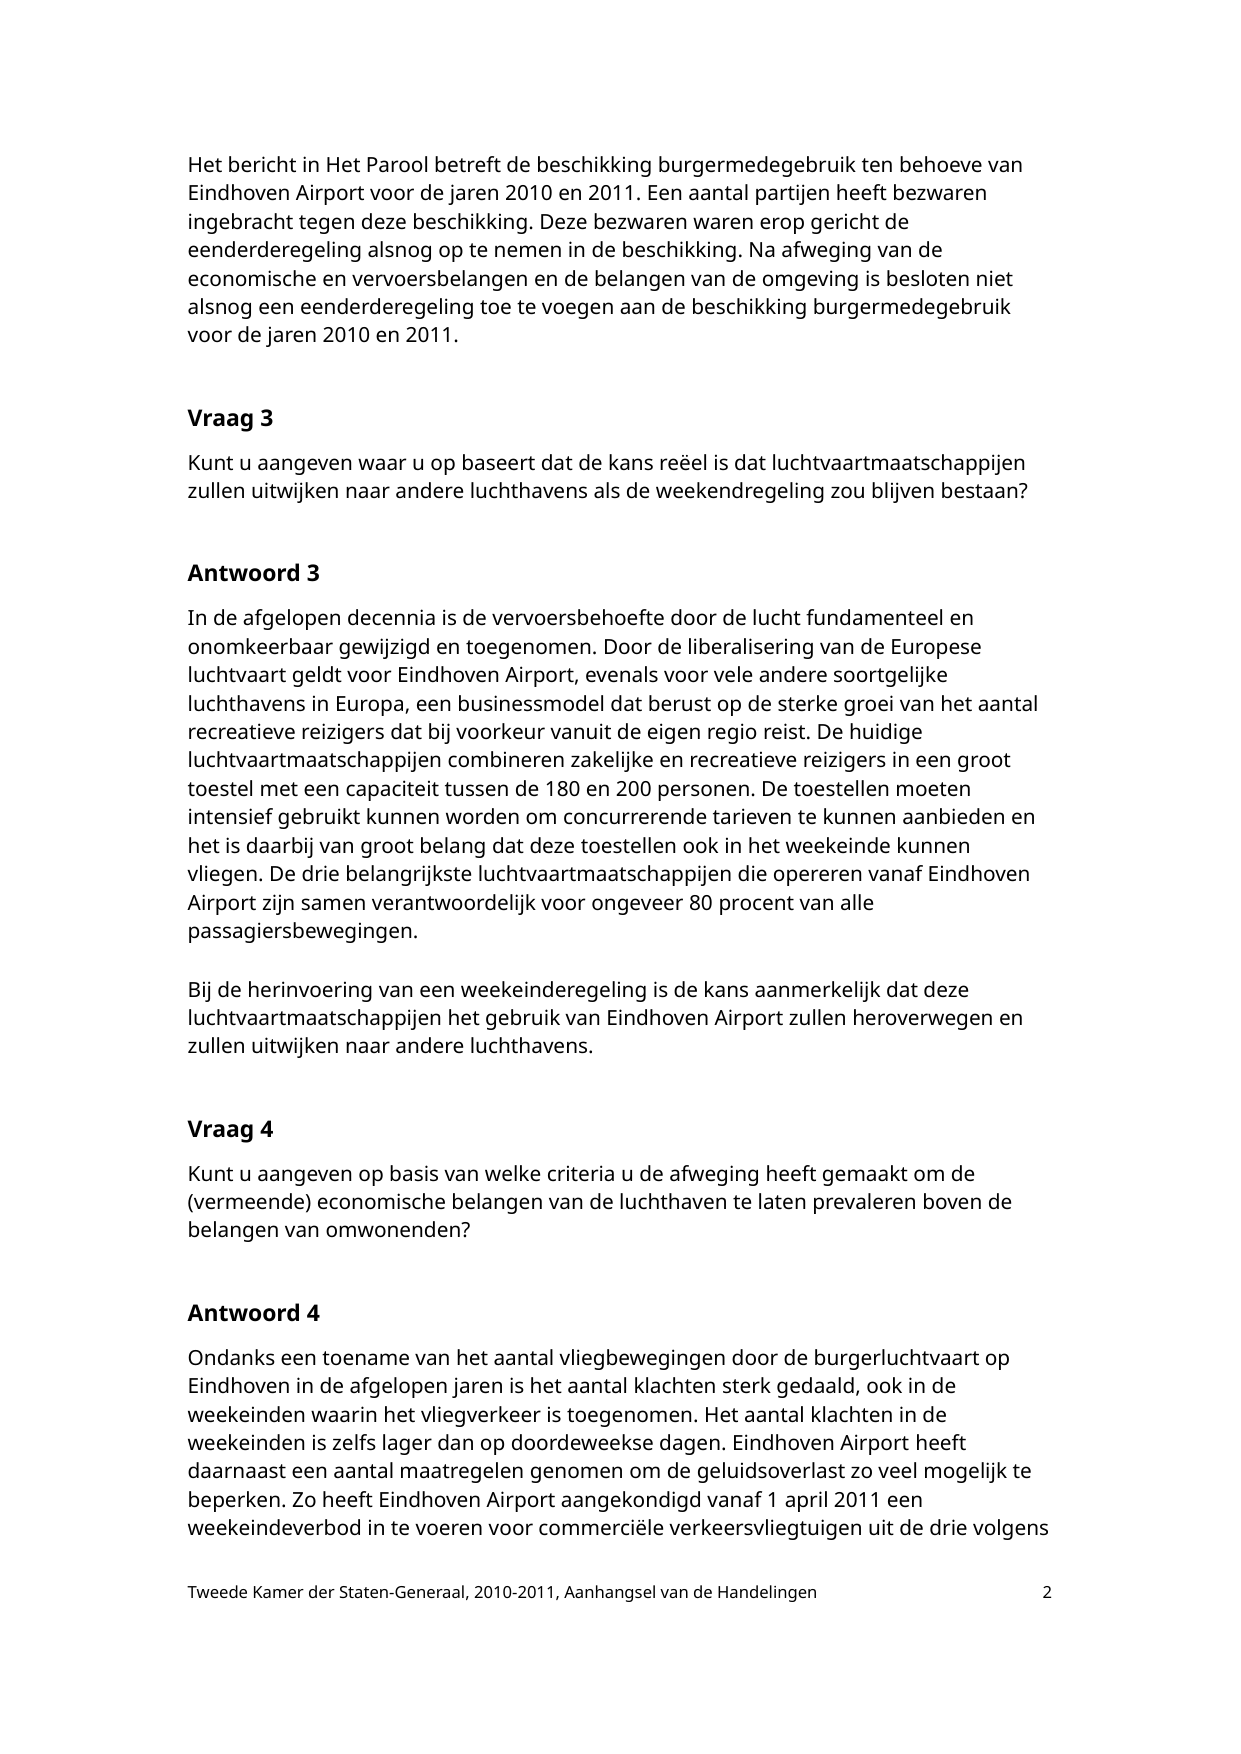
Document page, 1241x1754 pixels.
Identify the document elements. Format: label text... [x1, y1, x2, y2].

text Het bericht in Het Parool betreft de beschikking burgermedegebruik ten behoeve van Eindhoven Airport voor de jaren 2010 en 2011. Een aantal partijen heeft bezwaren ingebracht tegen deze beschikking. Deze bezwaren waren erop gericht de eenderderegeling alsnog op te nemen in de beschikking. Na afweging van de economische en vervoersbelangen en de belangen van de omgeving is besloten niet alsnog een eenderderegeling toe te voegen aan de beschikking burgermedegebruik voor de jaren 2010 en 2011. [187, 150, 1053, 349]
subtitle Vraag 3 [187, 402, 1053, 433]
text In de afgelopen decennia is de vervoersbehoefte door de lucht fundamenteel en onomkeerbaar gewijzigd en toegenomen. Door de liberalisering van de Europese luchtvaart geldt voor Eindhoven Airport, evenals voor vele andere soortgelijke luchthavens in Europa, een businessmodel dat berust op de sterke groei van het aantal recreatieve reizigers dat bij voorkeur vanuit de eigen regio reist. De huidige luchtvaartmaatschappijen combineren zakelijke en recreatieve reizigers in een groot toestel met een capaciteit tussen de 180 en 200 personen. De toestellen moeten intensief gebruikt kunnen worden om concurrerende tarieven te kunnen aanbieden en het is daarbij van groot belang dat deze toestellen ook in het weekeinde kunnen vliegen. De drie belangrijkste luchtvaartmaatschappijen die opereren vanaf Eindhoven Airport zijn samen verantwoordelijk voor ongeveer 80 procent van alle passagiersbewegingen. [187, 603, 1053, 945]
text Kunt u aangeven waar u op baseert dat de kans reëel is dat luchtvaartmaatschappijen zullen uitwijken naar andere luchthavens als de weekendregeling zou blijven bestaan? [187, 448, 1053, 505]
subtitle Antwoord 4 [187, 1297, 1053, 1328]
subtitle Vraag 4 [187, 1112, 1053, 1144]
text Kunt u aangeven op basis van welke criteria u de afweging heeft gemaakt om de (vermeende) economische belangen van de luchthaven te laten prevaleren boven de belangen van omwonenden? [187, 1159, 1053, 1244]
subtitle Antwoord 3 [187, 557, 1053, 588]
text Bij de herinvoering van een weekeinderegeling is de kans aanmerkelijk dat deze luchtvaartmaatschappijen het gebruik van Eindhoven Airport zullen heroverwegen en zullen uitwijken naar andere luchthavens. [187, 975, 1053, 1060]
text Ondanks een toename van het aantal vliegbewegingen door de burgerluchtvaart op Eindhoven in de afgelopen jaren is het aantal klachten sterk gedaald, ook in de weekeinden waarin het vliegverkeer is toegenomen. Het aantal klachten in de weekeinden is zelfs lager dan op doordeweekse dagen. Eindhoven Airport heeft daarnaast een aantal maatregelen genomen om de geluidsoverlast zo veel mogelijk te beperken. Zo heeft Eindhoven Airport aangekondigd vanaf 1 april 2011 een weekeindeverbod in te voeren voor commerciële verkeersvliegtuigen uit de drie volgens [187, 1343, 1053, 1542]
